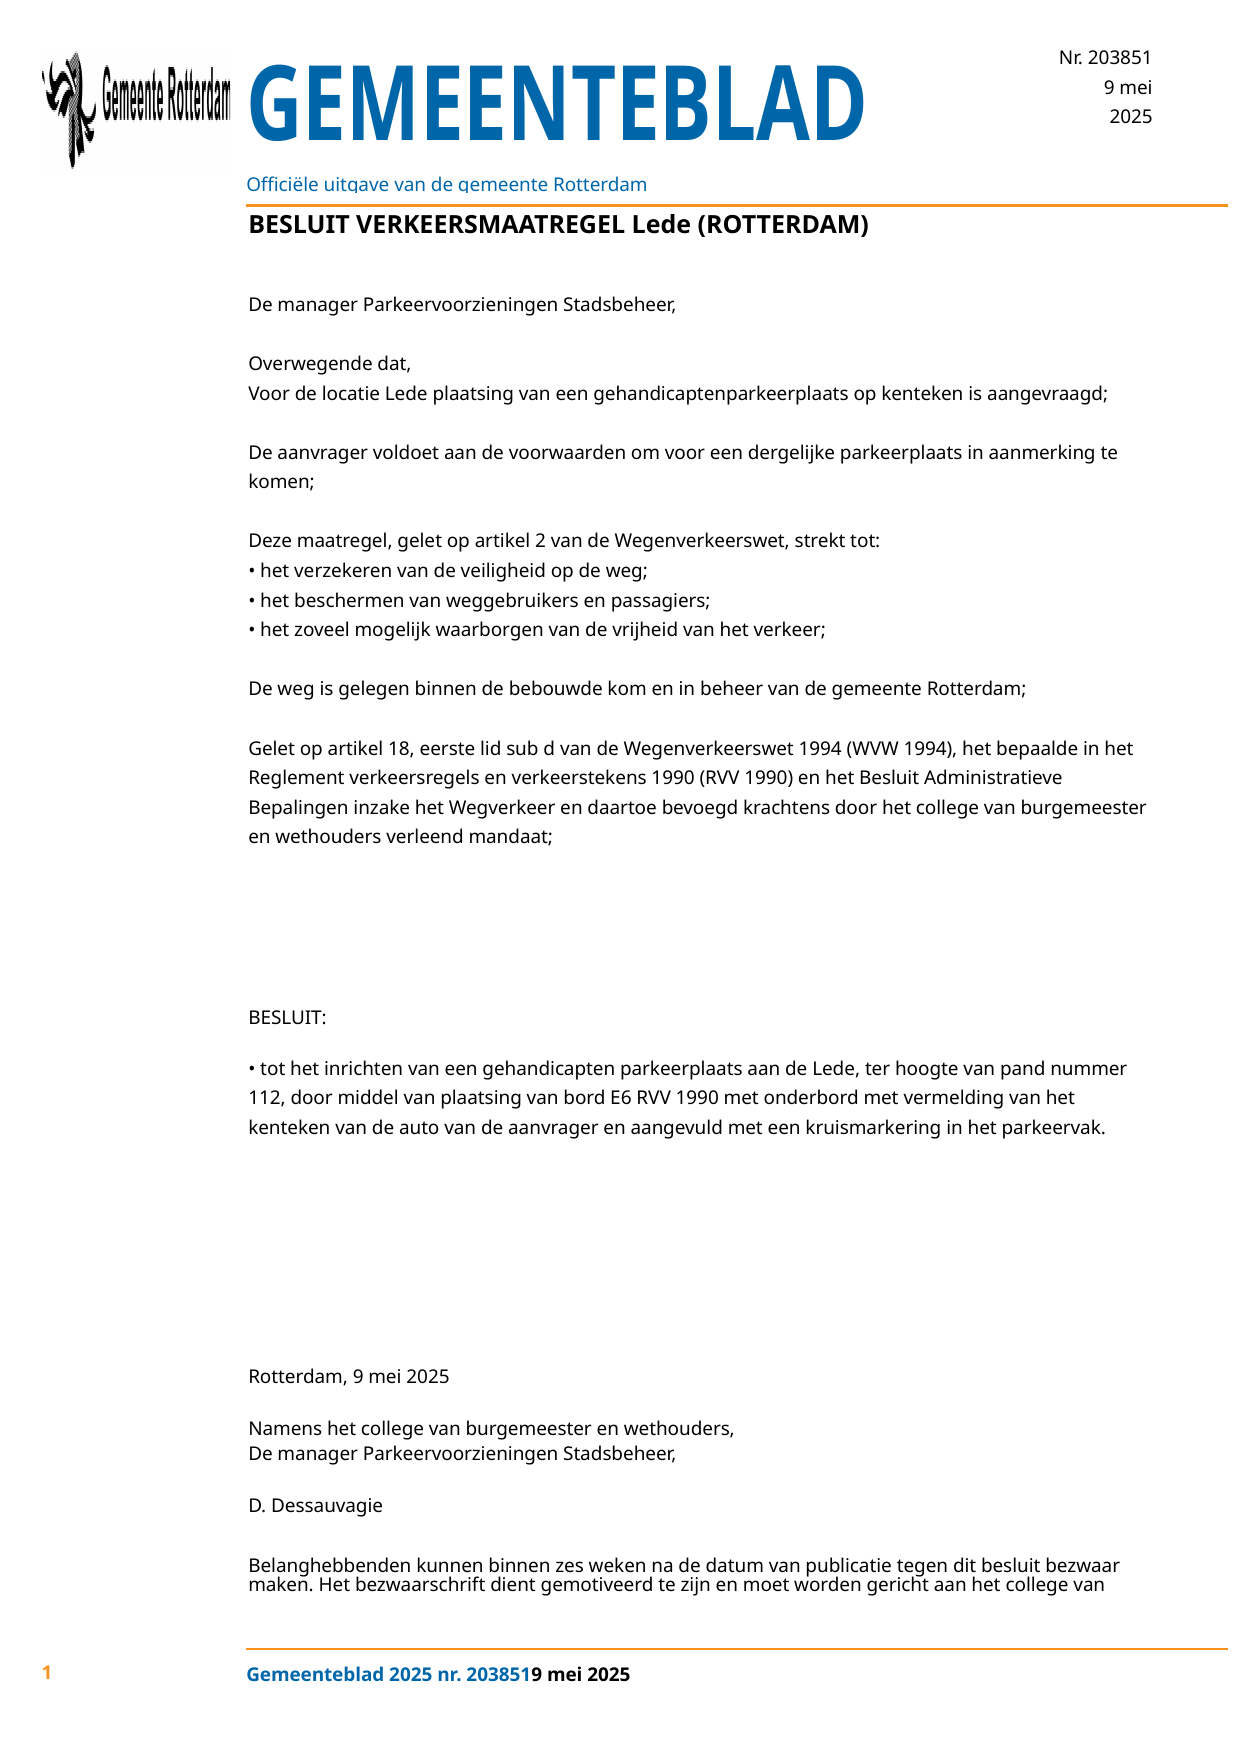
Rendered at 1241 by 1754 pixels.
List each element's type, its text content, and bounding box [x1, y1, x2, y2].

text De weg is gelegen binnen de bebouwde kom en in beheer van de gemeente Rotterdam; [248, 676, 1152, 701]
text Belanghebbenden kunnen binnen zes weken na de datum van publicatie tegen dit besluit bezwaar maken. Het bezwaarschrift dient gemotiveerd te zijn en moet worden gericht aan het college van [248, 1557, 1152, 1596]
text Rotterdam, 9 mei 2025 [248, 1363, 1152, 1389]
text De aanvrager voldoet aan de voorwaarden om voor een dergelijke parkeerplaats in aanmerking te komen; [248, 439, 1152, 494]
text • tot het inrichten van een gehandicapten parkeerplaats aan de Lede, ter hoogte van pand nummer 112, door middel van plaatsing van bord E6 RVV 1990 met onderbord met vermelding van het kenteken van de auto van de aanvrager en aangevuld met een kruismarkering in het parkeervak. [248, 1055, 1152, 1140]
text De manager Parkeervoorzieningen Stadsbeheer, [248, 291, 1152, 317]
picture [41, 47, 231, 172]
text BESLUIT: [248, 1004, 1152, 1030]
text BESLUIT VERKEERSMAATREGEL Lede (ROTTERDAM) [248, 207, 1152, 241]
text Overwegende dat, [248, 350, 1152, 376]
text • het beschermen van weggebruikers en passagiers; [248, 587, 1152, 613]
text Gelet op artikel 18, eerste lid sub d van de Wegenverkeerswet 1994 (WVW 1994), het bepaalde in het Reglement verkeersregels en verkeerstekens 1990 (RVV 1990) en het Besluit Administratieve Bepalingen inzake het Wegverkeer en daartoe bevoegd krachtens door het college van burgemeester en wethouders verleend mandaat; [248, 735, 1152, 849]
text • het zoveel mogelijk waarborgen van de vrijheid van het verkeer; [248, 616, 1152, 642]
text • het verzekeren van de veiligheid op de weg; [248, 557, 1152, 583]
text Namens het college van burgemeester en wethouders, [248, 1415, 1152, 1441]
text Deze maatregel, gelet op artikel 2 van de Wegenverkeerswet, strekt tot: [248, 528, 1152, 553]
text D. Dessauvagie [248, 1492, 1152, 1518]
text De manager Parkeervoorzieningen Stadsbeheer, [248, 1441, 1152, 1466]
text Voor de locatie Lede plaatsing van een gehandicaptenparkeerplaats op kenteken is aangevraagd; [248, 380, 1152, 406]
